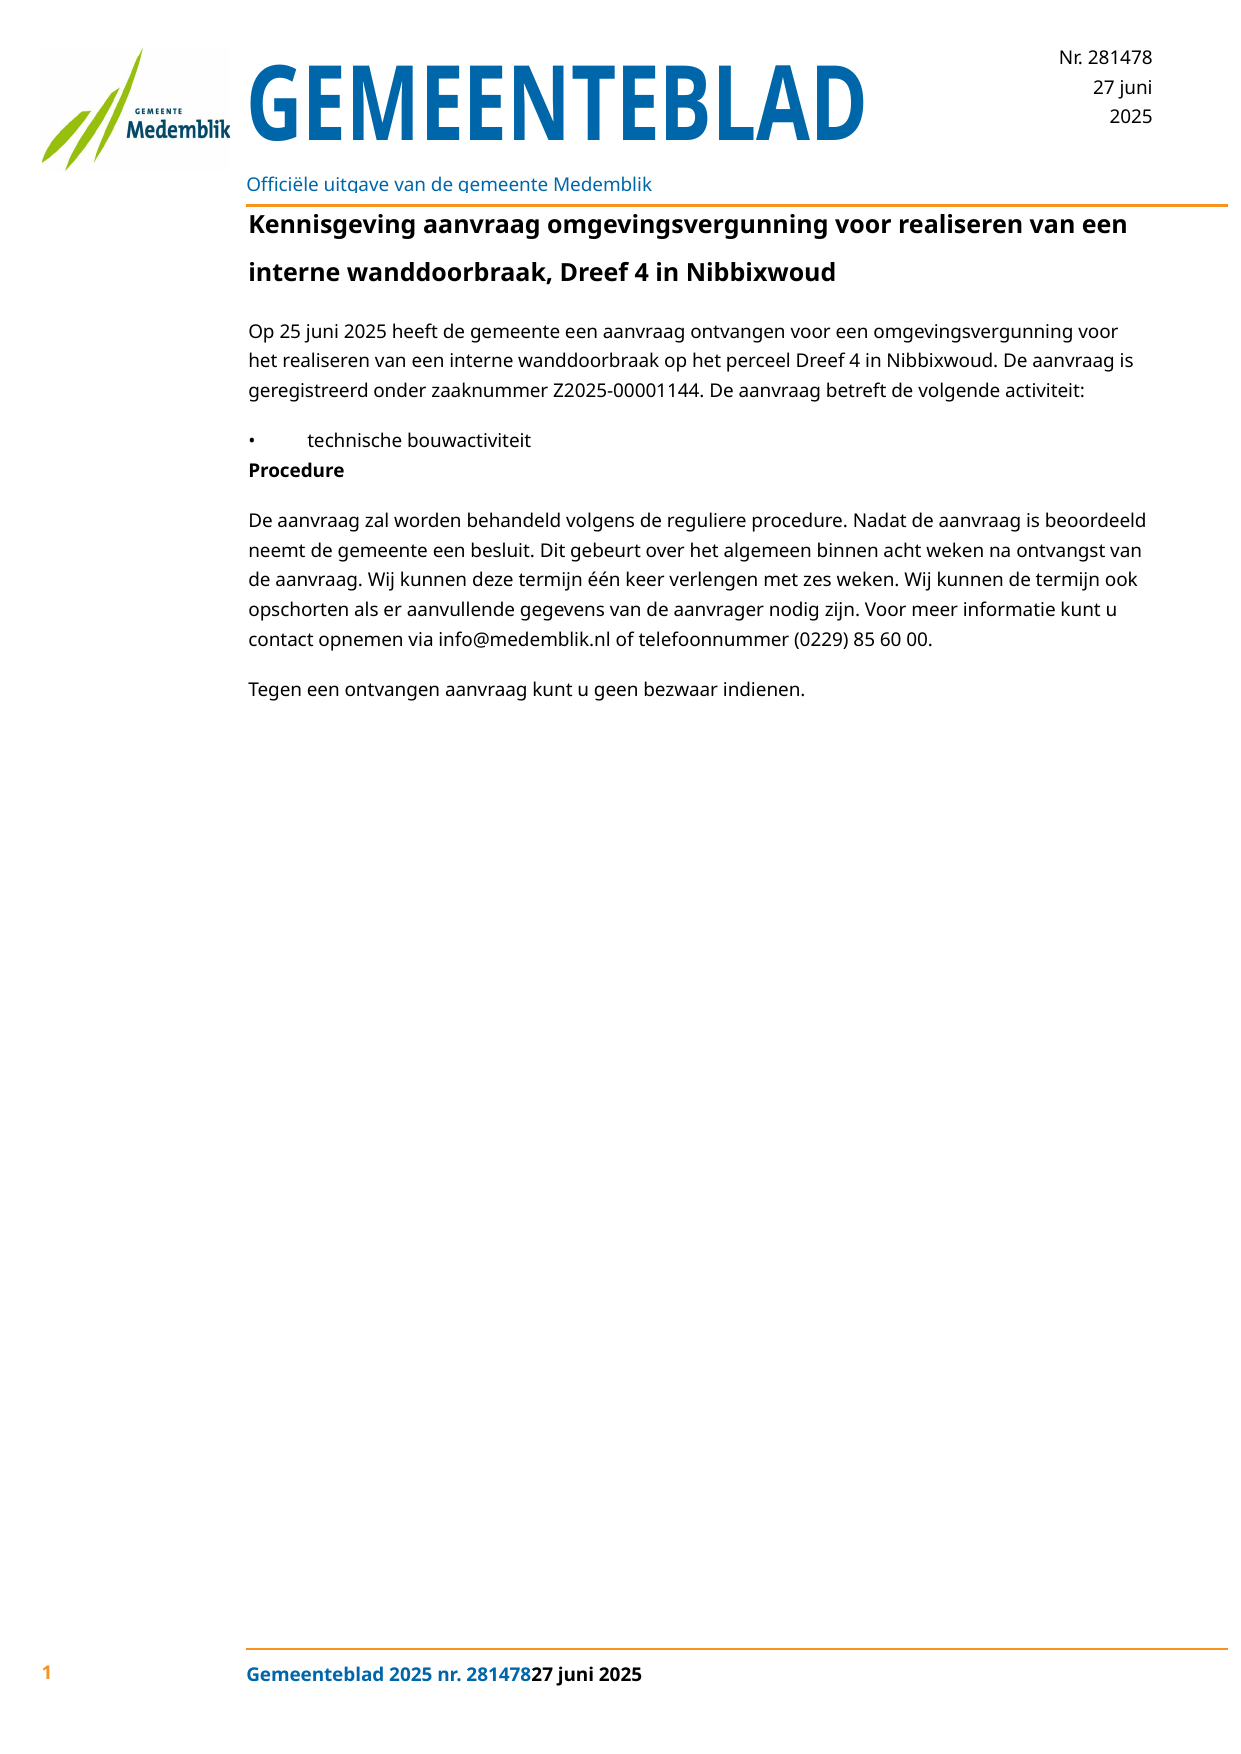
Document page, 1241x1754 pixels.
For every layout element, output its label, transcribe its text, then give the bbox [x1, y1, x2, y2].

list technische bouwactiviteit [248, 427, 1152, 453]
text Tegen een ontvangen aanvraag kunt u geen bezwaar indienen. [248, 676, 1152, 702]
text Procedure [248, 457, 1152, 483]
text Op 25 juni 2025 heeft de gemeente een aanvraag ontvangen voor een omgevingsvergunning voor het realiseren van een interne wanddoorbraak op het perceel Dreef 4 in Nibbixwoud. De aanvraag is geregistreerd onder zaaknummer Z2025-00001144. De aanvraag betreft de volgende activiteit: [248, 318, 1152, 403]
text De aanvraag zal worden behandeld volgens de reguliere procedure. Nadat de aanvraag is beoordeeld neemt de gemeente een besluit. Dit gebeurt over het algemeen binnen acht weken na ontvangst van de aanvraag. Wij kunnen deze termijn één keer verlengen met zes weken. Wij kunnen de termijn ook opschorten als er aanvullende gegevens van de aanvrager nodig zijn. Voor meer informatie kunt u contact opnemen via info@medemblik.nl of telefoonnummer (0229) 85 60 00. [248, 507, 1152, 652]
text Kennisgeving aanvraag omgevingsvergunning voor realiseren van een interne wanddoorbraak, Dreef 4 in Nibbixwoud [248, 207, 1152, 288]
picture [41, 47, 231, 172]
